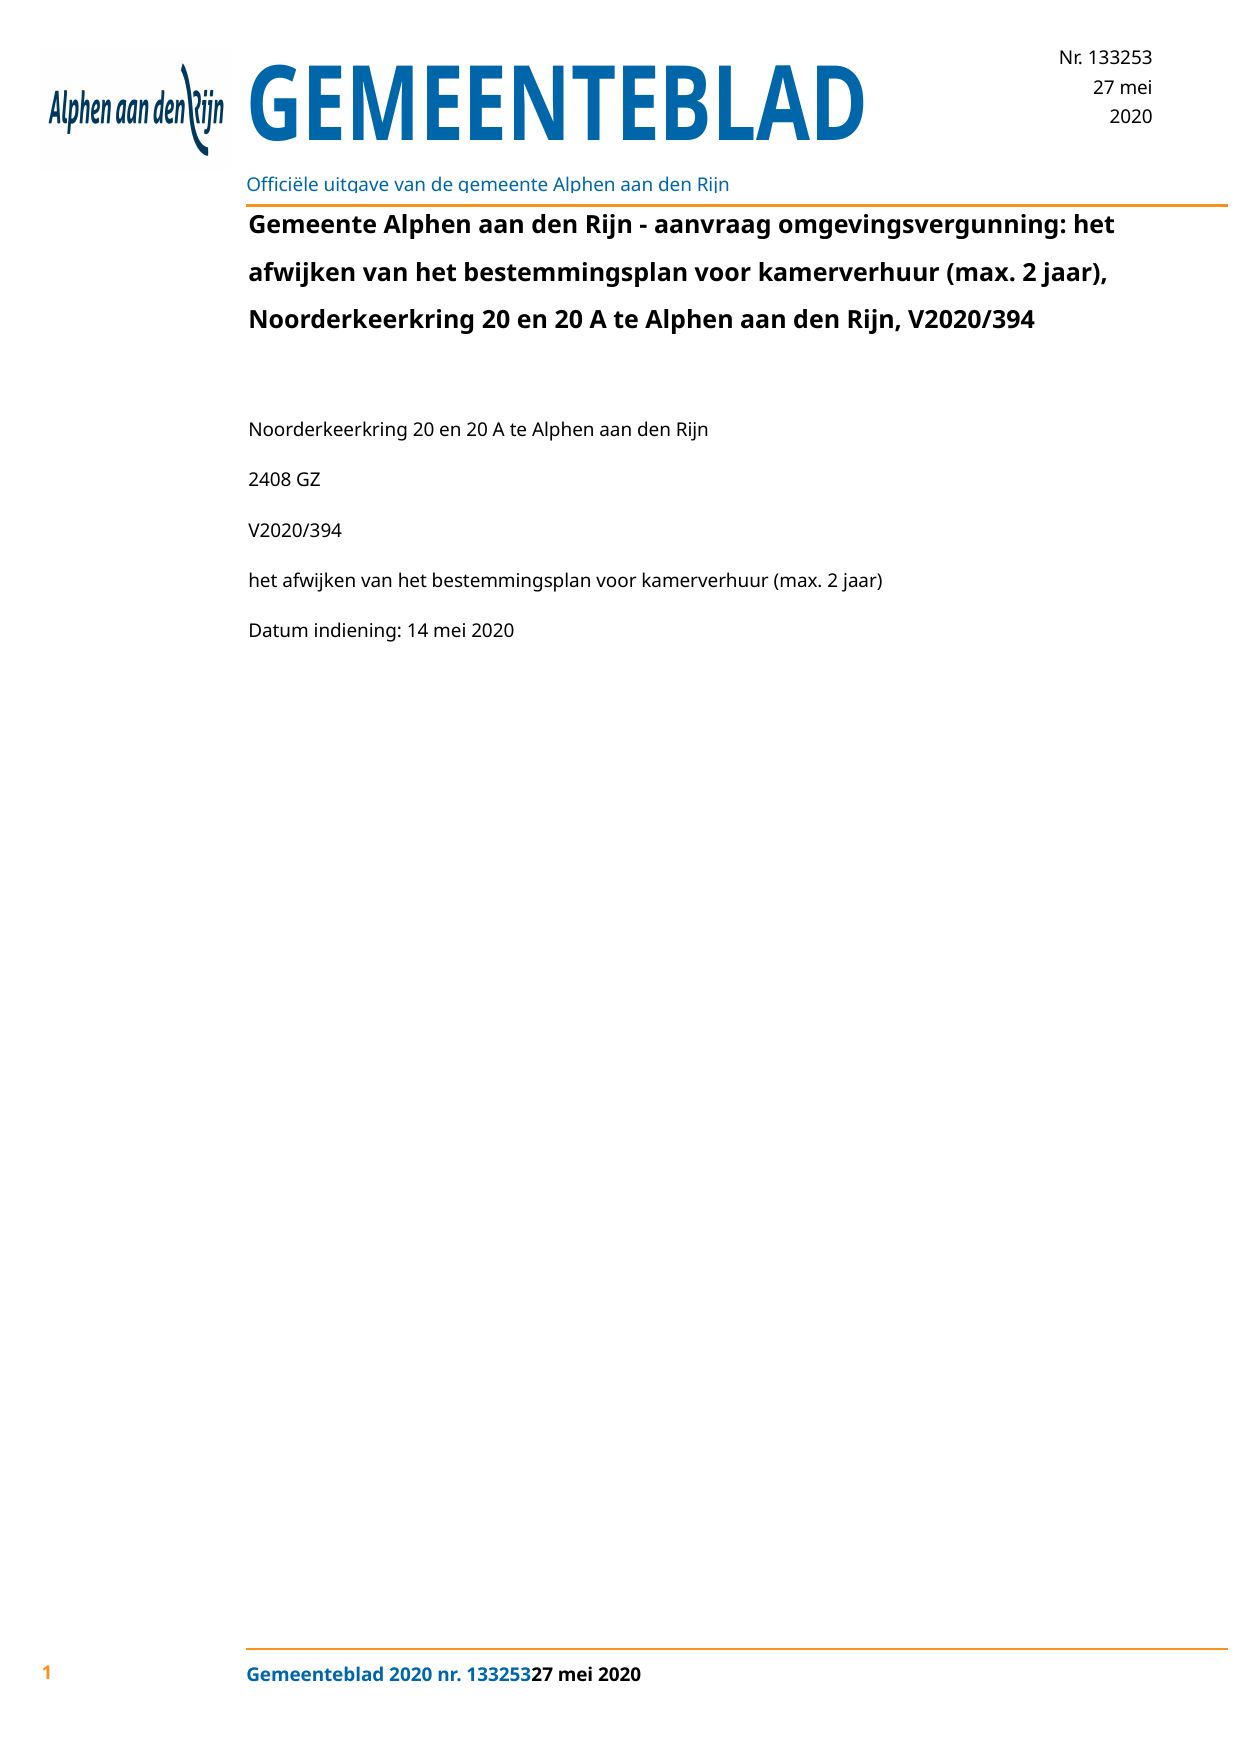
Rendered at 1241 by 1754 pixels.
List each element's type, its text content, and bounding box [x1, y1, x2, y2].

text Datum indiening: 14 mei 2020 [248, 618, 1152, 643]
text Noorderkeerkring 20 en 20 A te Alphen aan den Rijn [248, 416, 1152, 442]
text het afwijken van het bestemmingsplan voor kamerverhuur (max. 2 jaar) [248, 567, 1152, 593]
picture [41, 47, 231, 172]
text 2408 GZ [248, 466, 1152, 492]
text Gemeente Alphen aan den Rijn - aanvraag omgevingsvergunning: het afwijken van het bestemmingsplan voor kamerverhuur (max. 2 jaar), Noorderkeerkring 20 en 20 A te Alphen aan den Rijn, V2020/394 [248, 207, 1152, 336]
text V2020/394 [248, 517, 1152, 542]
